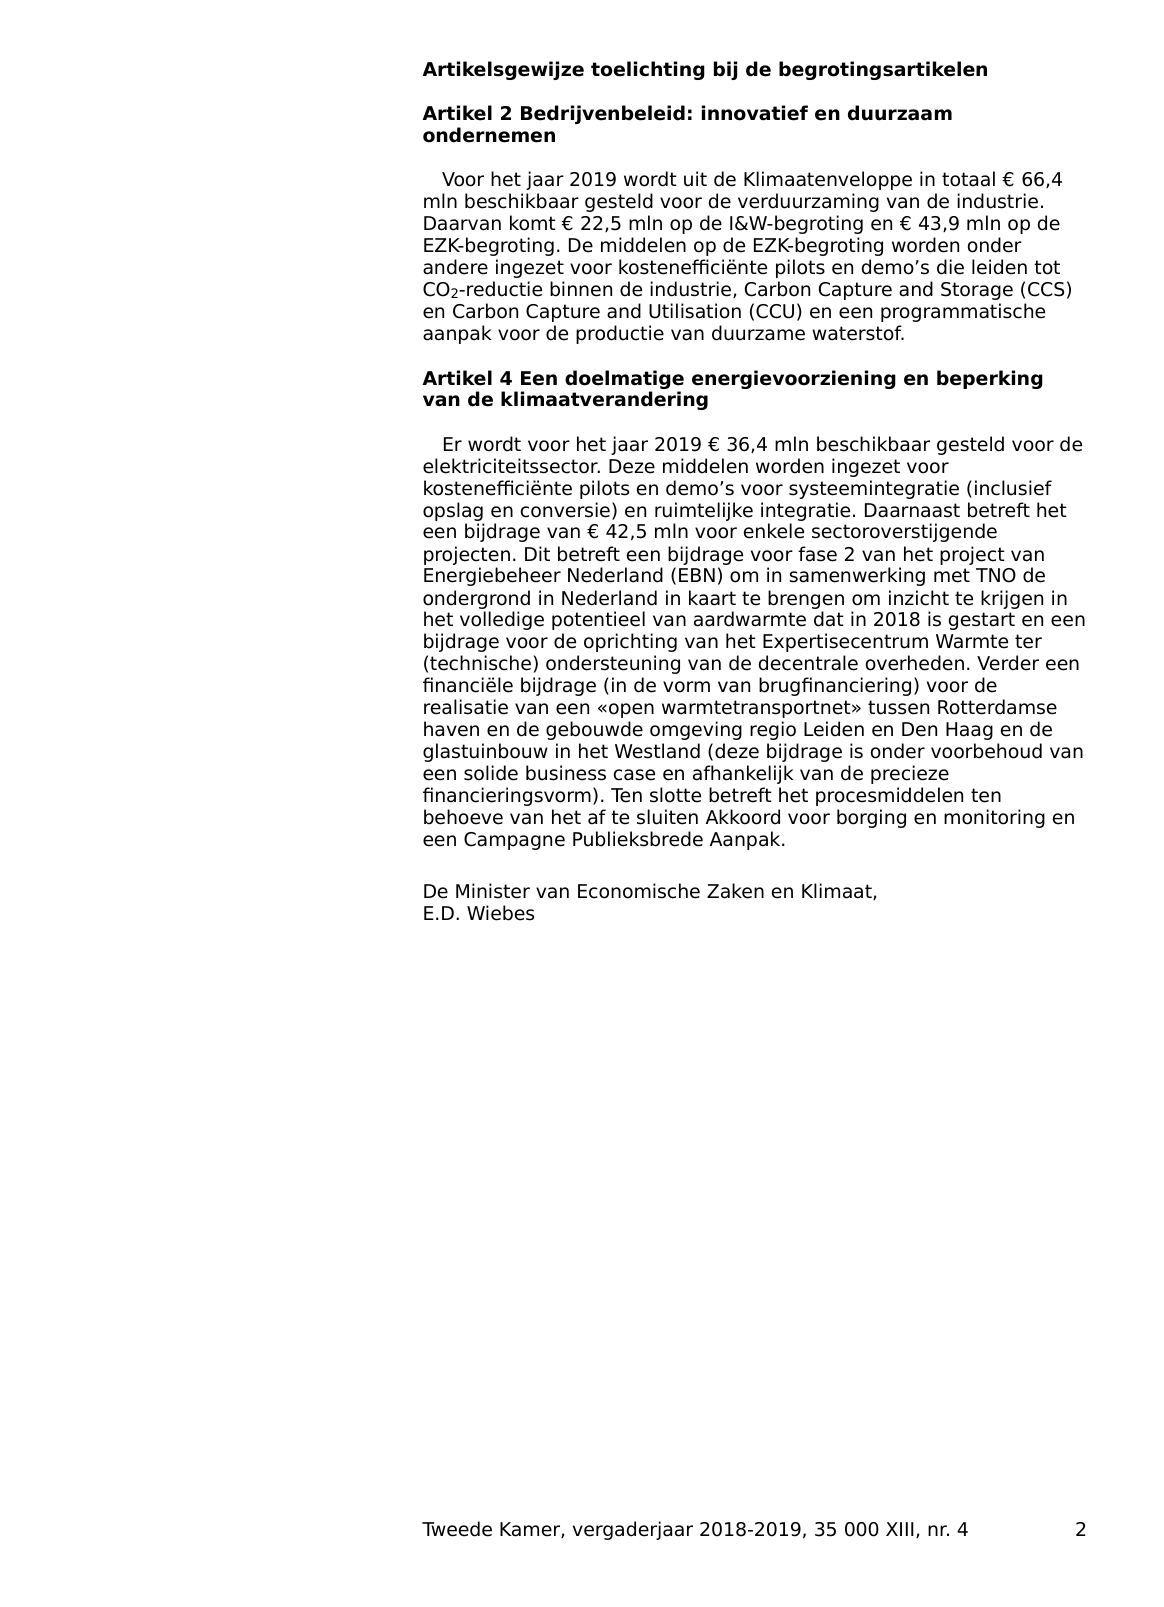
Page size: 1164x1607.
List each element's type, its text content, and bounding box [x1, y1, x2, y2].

text Voor het jaar 2019 wordt uit de Klimaatenveloppe in totaal € 66,4 mln beschikbaar gesteld voor de verduurzaming van de industrie. Daarvan komt € 22,5 mln op de I&W-begroting en € 43,9 mln op de EZK-begroting. De middelen op de EZK-begroting worden onder andere ingezet voor kostenefficiënte pilots en demo’s die leiden tot CO2-reductie binnen de industrie, Carbon Capture and Storage (CCS) en Carbon Capture and Utilisation (CCU) en een programmatische aanpak voor de productie van duurzame waterstof. [422, 169, 1087, 345]
subtitle Artikel 2 Bedrijvenbeleid: innovatief en duurzaam ondernemen [422, 103, 1087, 147]
text De Minister van Economische Zaken en Klimaat, E.D. Wiebes [422, 881, 1087, 925]
text Er wordt voor het jaar 2019 € 36,4 mln beschikbaar gesteld voor de elektriciteitssector. Deze middelen worden ingezet voor kostenefficiënte pilots en demo’s voor systeemintegratie (inclusief opslag en conversie) en ruimtelijke integratie. Daarnaast betreft het een bijdrage van € 42,5 mln voor enkele sectoroverstijgende projecten. Dit betreft een bijdrage voor fase 2 van het project van Energiebeheer Nederland (EBN) om in samenwerking met TNO de ondergrond in Nederland in kaart te brengen om inzicht te krijgen in het volledige potentieel van aardwarmte dat in 2018 is gestart en een bijdrage voor de oprichting van het Expertisecentrum Warmte ter (technische) ondersteuning van de decentrale overheden. Verder een financiële bijdrage (in de vorm van brugfinanciering) voor de realisatie van een «open warmtetransportnet» tussen Rotterdamse haven en de gebouwde omgeving regio Leiden en Den Haag en de glastuinbouw in het Westland (deze bijdrage is onder voorbehoud van een solide business case en afhankelijk van de precieze financieringsvorm). Ten slotte betreft het procesmiddelen ten behoeve van het af te sluiten Akkoord voor borging en monitoring en een Campagne Publieksbrede Aanpak. [422, 433, 1087, 851]
subtitle Artikel 4 Een doelmatige energievoorziening en beperking van de klimaatverandering [422, 367, 1087, 411]
subtitle Artikelsgewijze toelichting bij de begrotingsartikelen [422, 59, 1087, 81]
